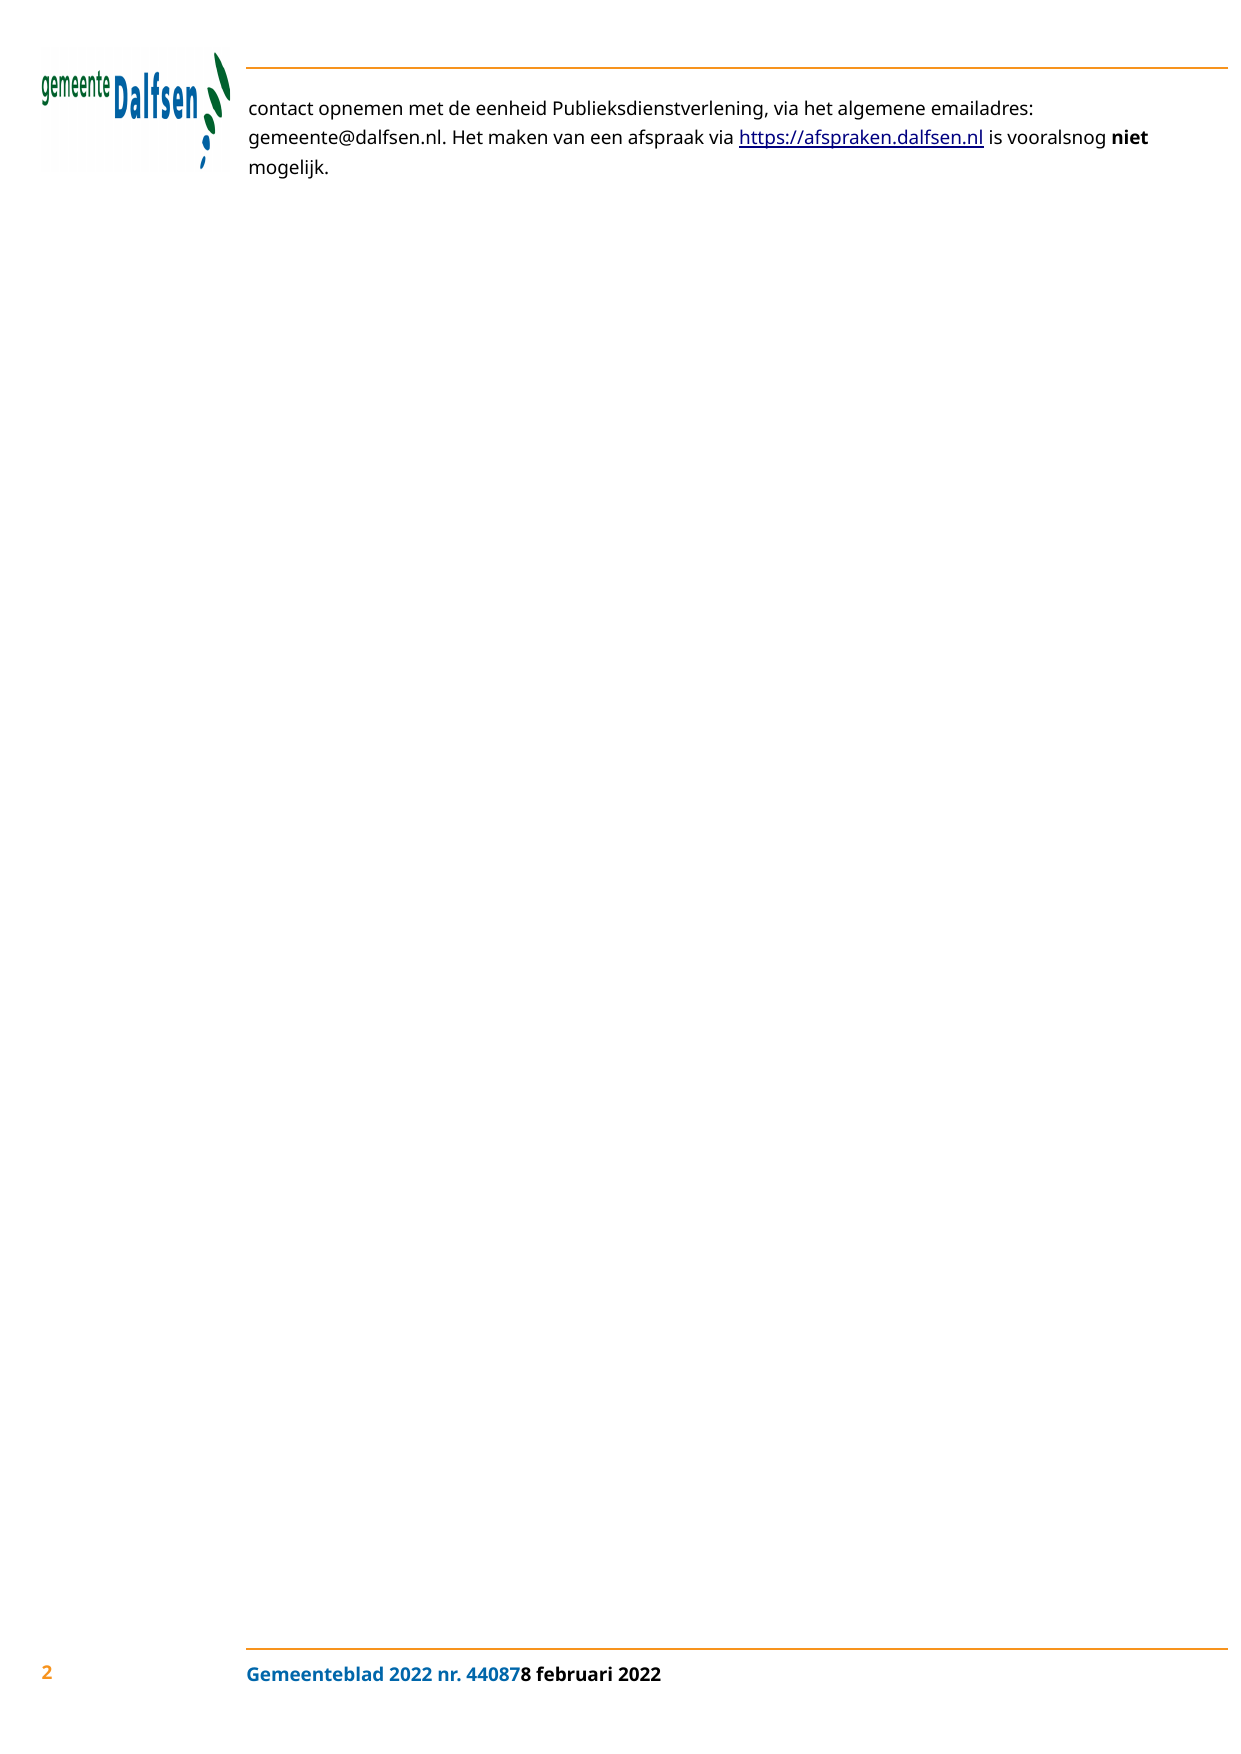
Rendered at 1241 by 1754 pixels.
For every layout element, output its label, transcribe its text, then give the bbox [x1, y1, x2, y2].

picture [41, 47, 231, 172]
text contact opnemen met de eenheid Publieksdienstverlening, via het algemene emailadres: gemeente@dalfsen.nl. Het maken van een afspraak via https://afspraken.dalfsen.nl is vooralsnog niet mogelijk. [248, 95, 1152, 180]
